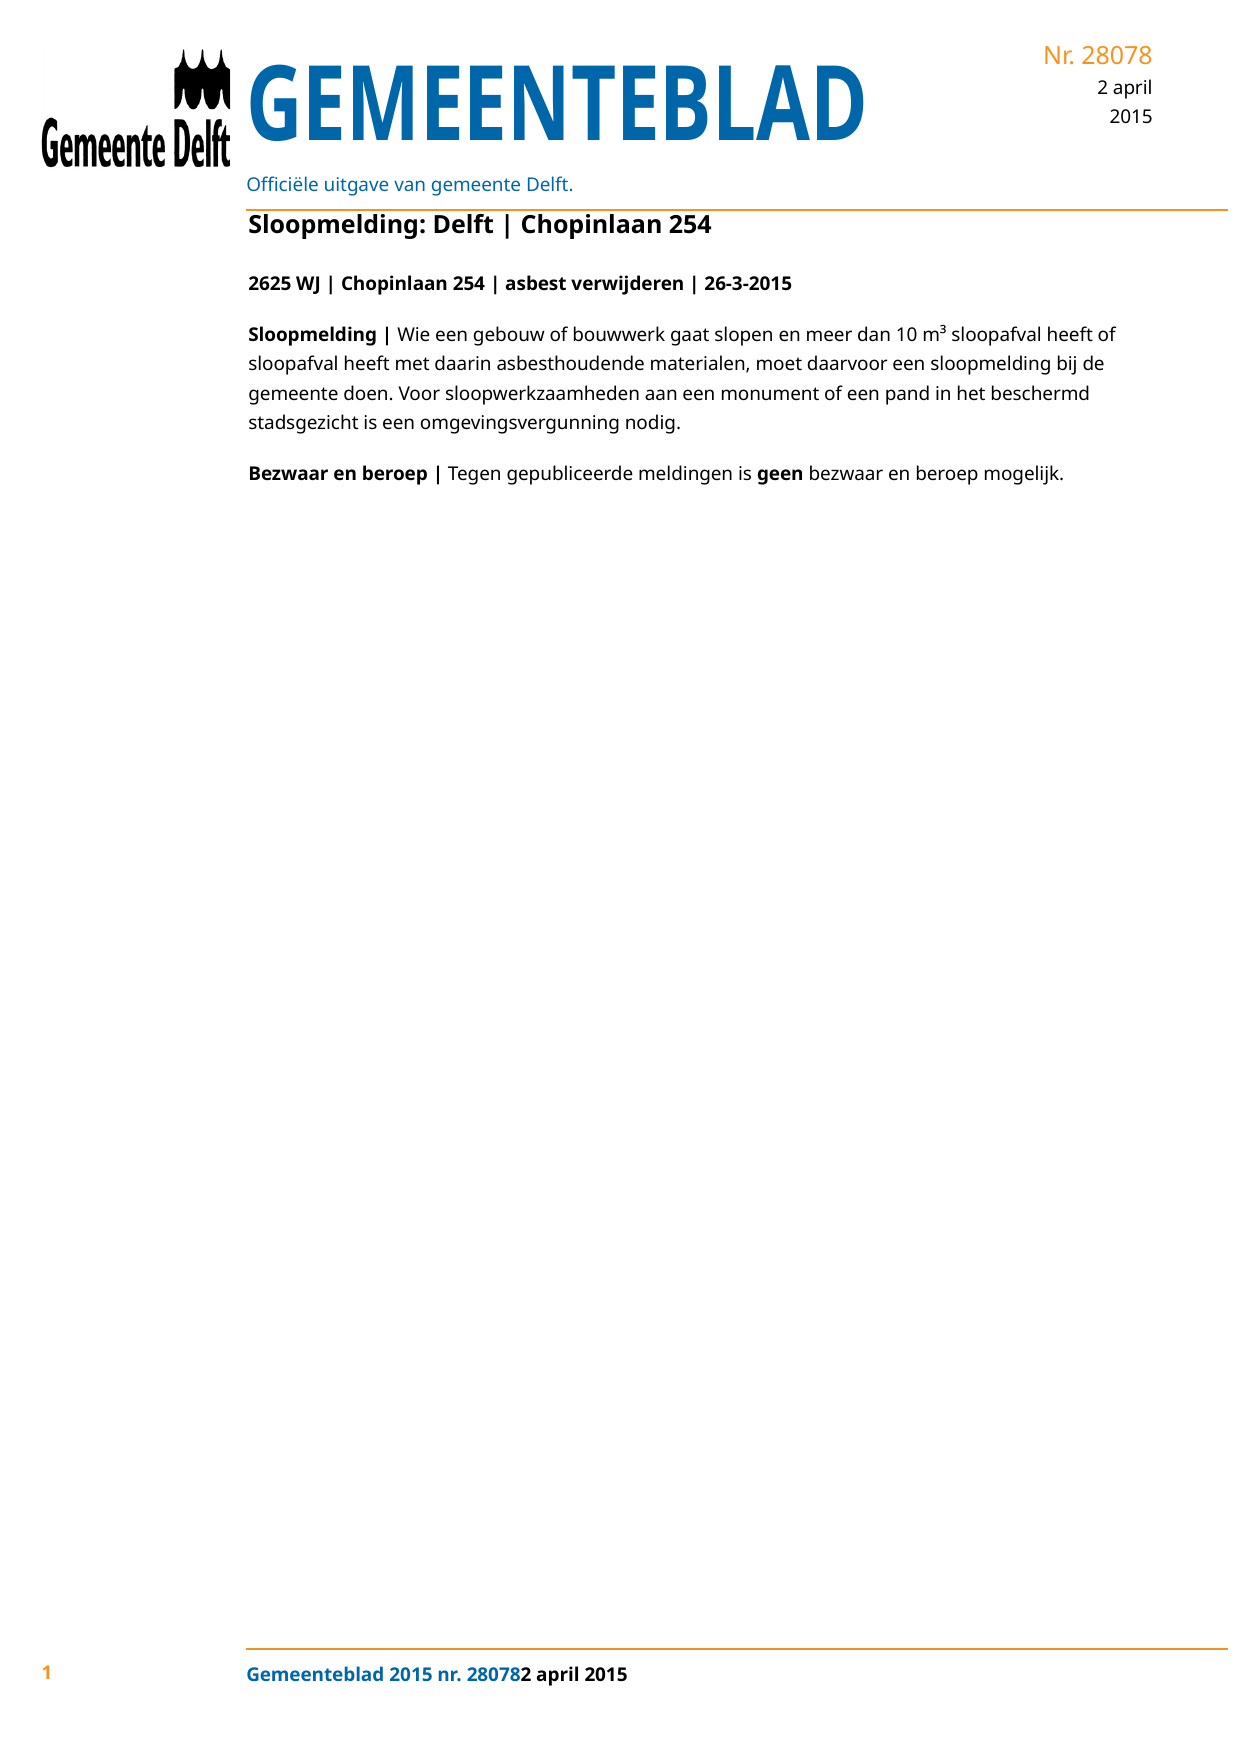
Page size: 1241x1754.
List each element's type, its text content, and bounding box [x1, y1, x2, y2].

text 2625 WJ | Chopinlaan 254 | asbest verwijderen | 26-3-2015 [248, 270, 1152, 296]
text Sloopmelding: Delft | Chopinlaan 254 [248, 211, 1152, 241]
text Bezwaar en beroep | Tegen gepubliceerde meldingen is geen bezwaar en beroep mogelijk. [248, 460, 1152, 486]
text Sloopmelding | Wie een gebouw of bouwwerk gaat slopen en meer dan 10 m³ sloopafval heeft of sloopafval heeft met daarin asbesthoudende materialen, moet daarvoor een sloopmelding bij de gemeente doen. Voor sloopwerkzaamheden aan een monument of een pand in het beschermd stadsgezicht is een omgevingsvergunning nodig. [248, 321, 1152, 435]
picture [41, 47, 231, 172]
